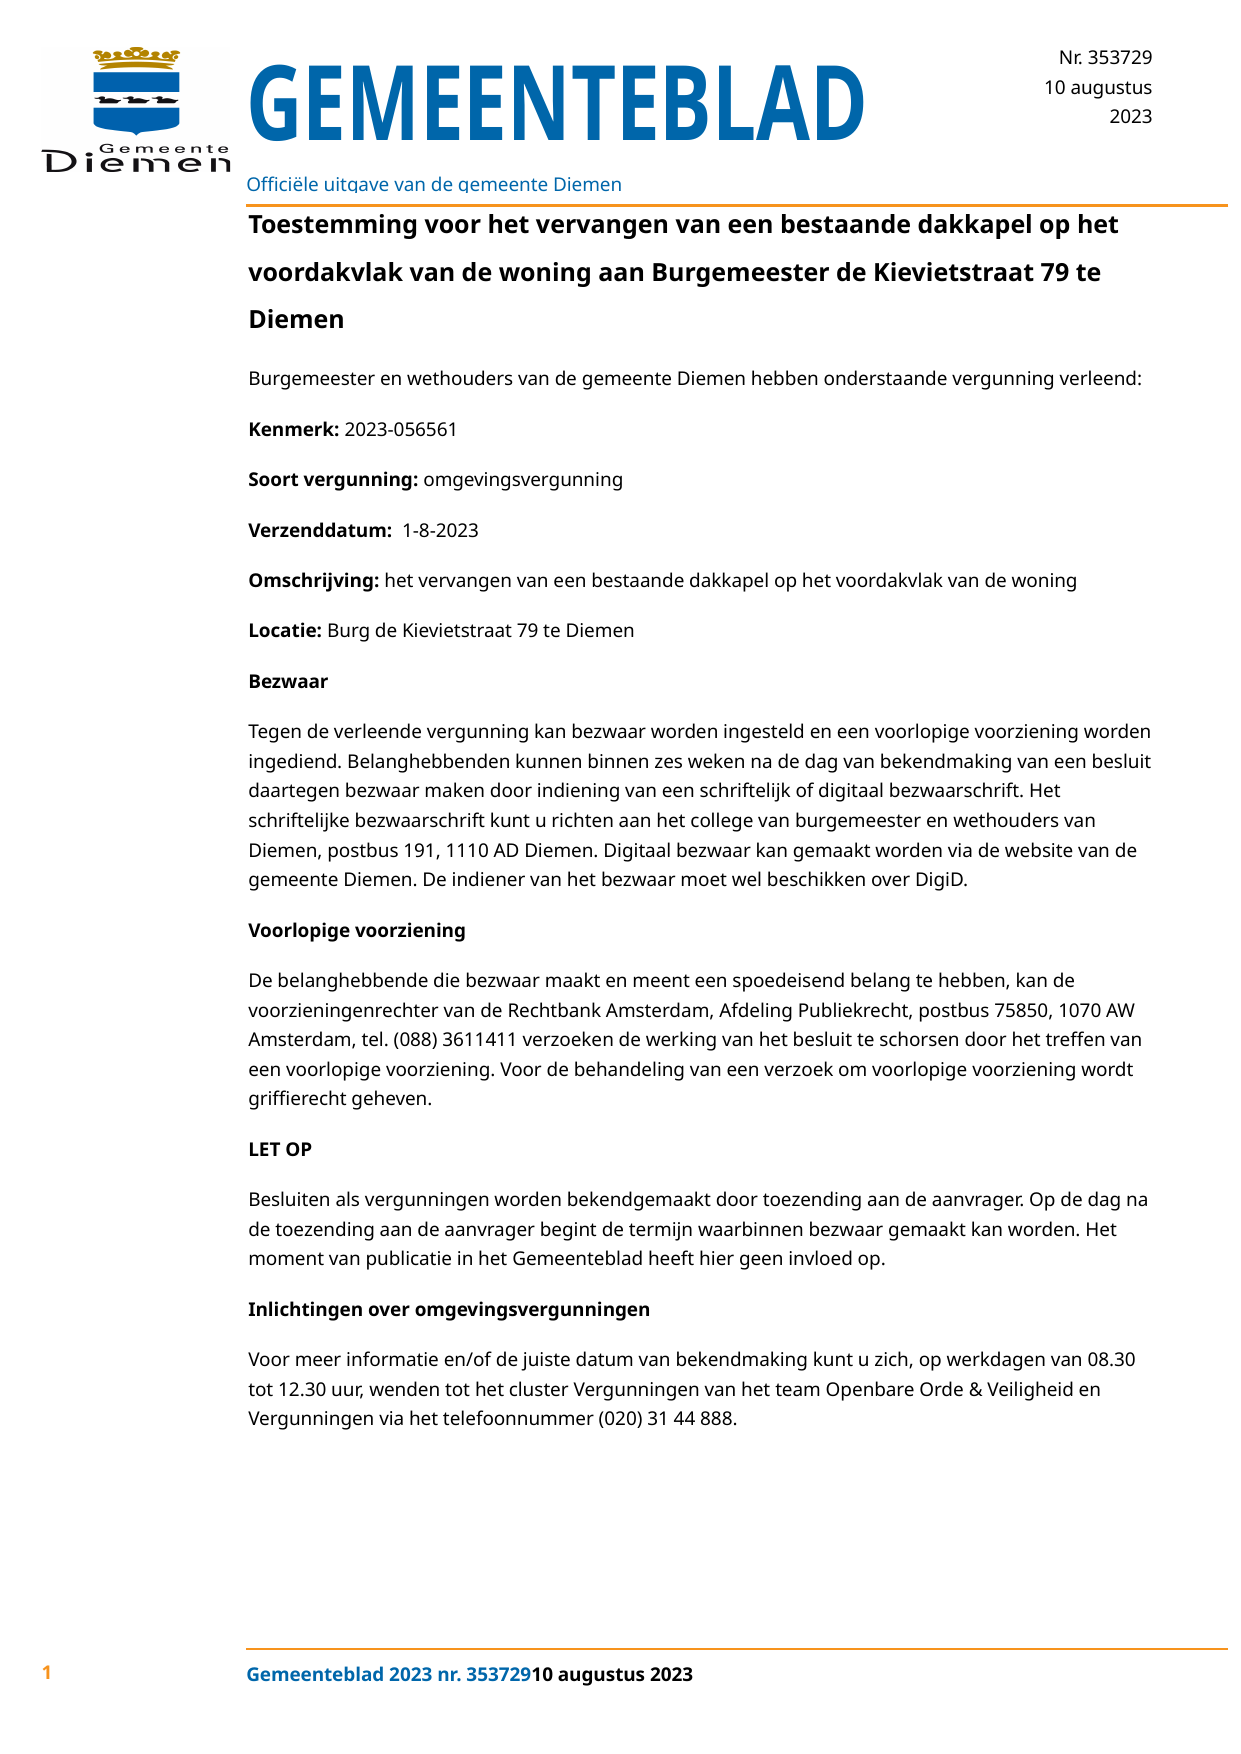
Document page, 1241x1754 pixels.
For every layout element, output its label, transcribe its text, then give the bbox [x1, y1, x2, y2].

text Tegen de verleende vergunning kan bezwaar worden ingesteld en een voorlopige voorziening worden ingediend. Belanghebbenden kunnen binnen zes weken na de dag van bekendmaking van een besluit daartegen bezwaar maken door indiening van een schriftelijk of digitaal bezwaarschrift. Het schriftelijke bezwaarschrift kunt u richten aan het college van burgemeester en wethouders van Diemen, postbus 191, 1110 AD Diemen. Digitaal bezwaar kan gemaakt worden via de website van de gemeente Diemen. De indiener van het bezwaar moet wel beschikken over DigiD. [248, 718, 1152, 892]
text Voor meer informatie en/of de juiste datum van bekendmaking kunt u zich, op werkdagen van 08.30 tot 12.30 uur, wenden tot het cluster Vergunningen van het team Openbare Orde & Veiligheid en Vergunningen via het telefoonnummer (020) 31 44 888. [248, 1346, 1152, 1431]
text Toestemming voor het vervangen van een bestaande dakkapel op het voordakvlak van de woning aan Burgemeester de Kievietstraat 79 te Diemen [248, 207, 1152, 336]
text Soort vergunning: omgevingsvergunning [248, 466, 1152, 492]
text Inlichtingen over omgevingsvergunningen [248, 1296, 1152, 1322]
text Verzenddatum: 1-8-2023 [248, 517, 1152, 542]
text Omschrijving: het vervangen van een bestaande dakkapel op het voordakvlak van de woning [248, 567, 1152, 593]
picture [41, 47, 231, 172]
text Besluiten als vergunningen worden bekendgemaakt door toezending aan de aanvrager. Op de dag na de toezending aan de aanvrager begint de termijn waarbinnen bezwaar gemaakt kan worden. Het moment van publicatie in het Gemeenteblad heeft hier geen invloed op. [248, 1186, 1152, 1271]
text Bezwaar [248, 668, 1152, 694]
text De belanghebbende die bezwaar maakt en meent een spoedeisend belang te hebben, kan de voorzieningenrechter van de Rechtbank Amsterdam, Afdeling Publiekrecht, postbus 75850, 1070 AW Amsterdam, tel. (088) 3611411 verzoeken de werking van het besluit te schorsen door het treffen van een voorlopige voorziening. Voor de behandeling van een verzoek om voorlopige voorziening wordt griffierecht geheven. [248, 967, 1152, 1111]
text Kenmerk: 2023-056561 [248, 416, 1152, 442]
text LET OP [248, 1136, 1152, 1162]
text Voorlopige voorziening [248, 917, 1152, 942]
text Burgemeester en wethouders van de gemeente Diemen hebben onderstaande vergunning verleend: [248, 366, 1152, 391]
text Locatie: Burg de Kievietstraat 79 te Diemen [248, 618, 1152, 643]
